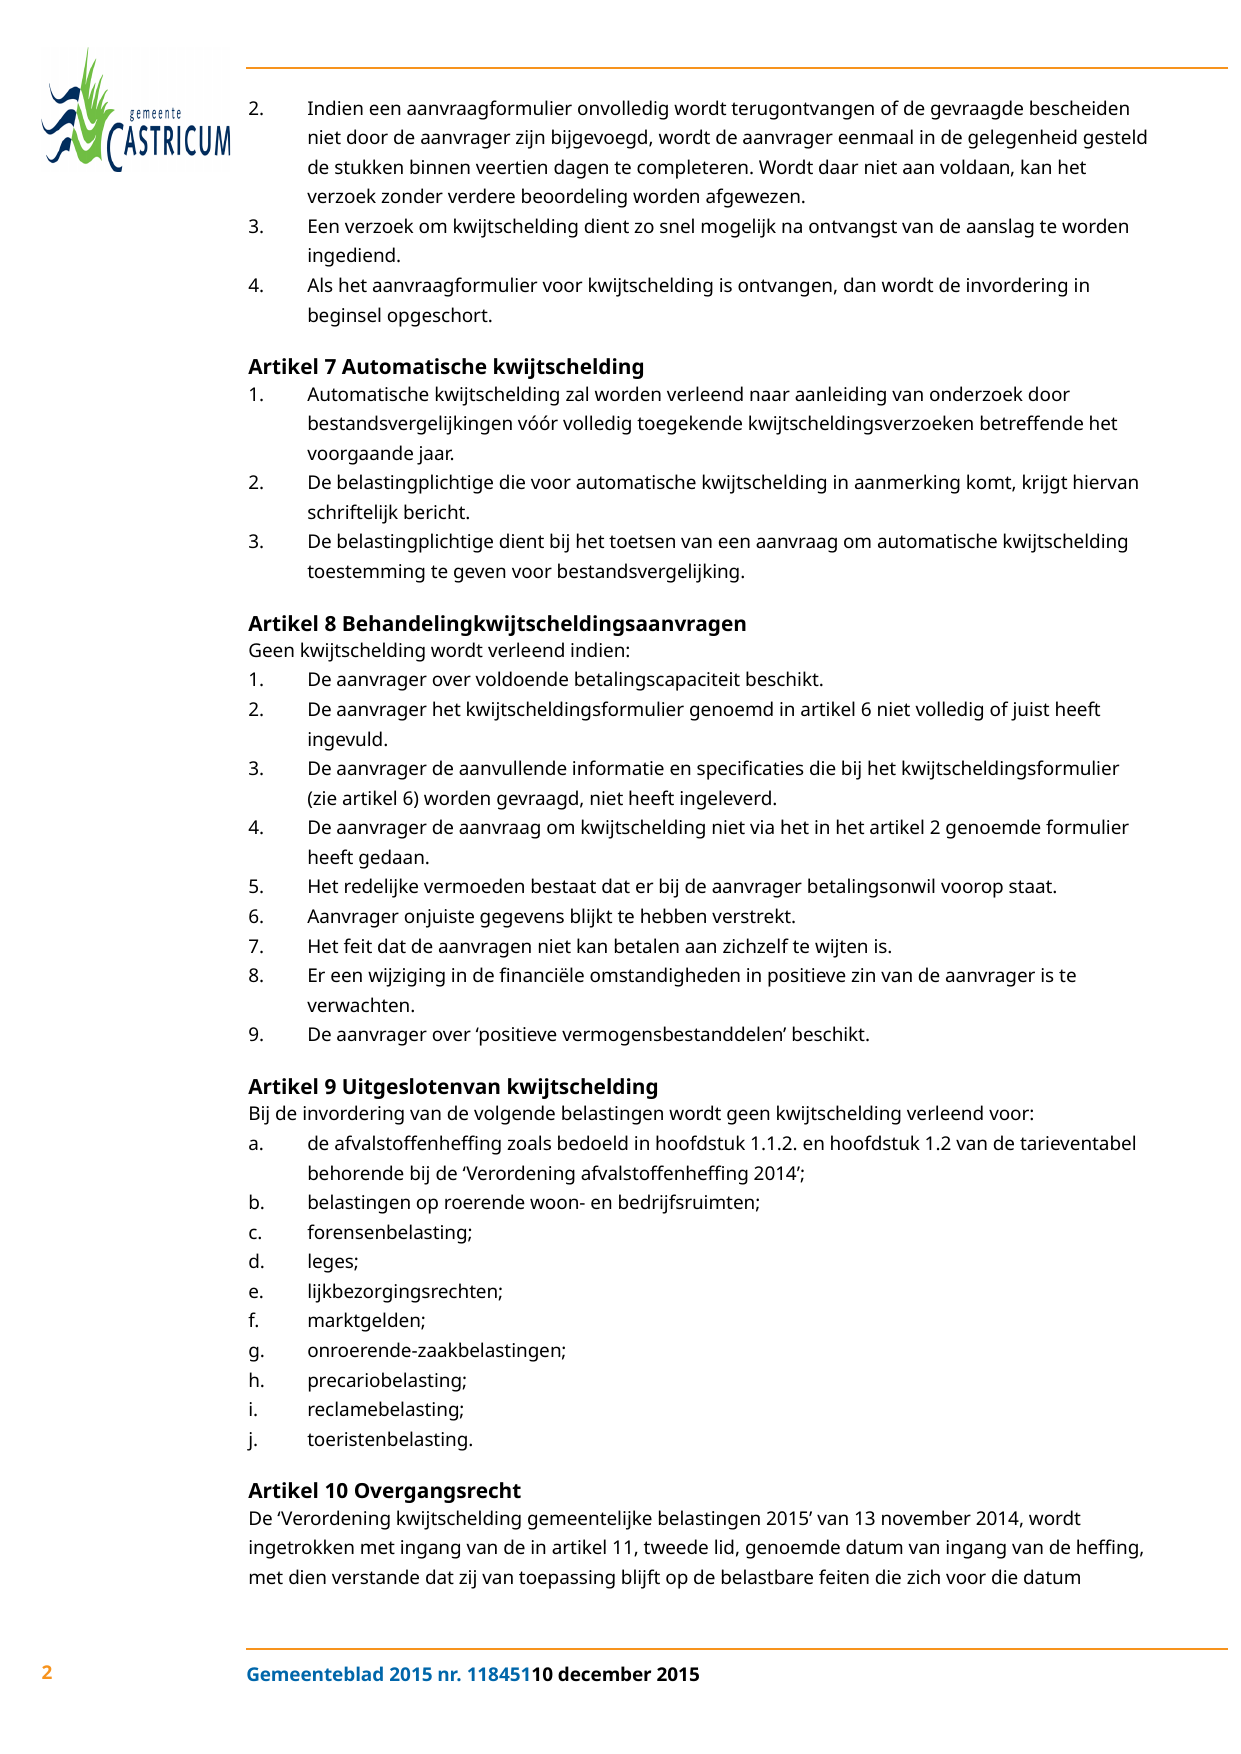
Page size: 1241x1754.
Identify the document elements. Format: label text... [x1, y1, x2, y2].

list leges; [248, 1248, 1152, 1274]
text Artikel 8 Behandelingkwijtscheldingsaanvragen [248, 609, 1152, 637]
list de afvalstoffenheffing zoals bedoeld in hoofdstuk 1.1.2. en hoofdstuk 1.2 van de tarieventabel behorende bij de ‘Verordening afvalstoffenheffing 2014’; [248, 1130, 1152, 1185]
list marktgelden; [248, 1308, 1152, 1333]
list De aanvrager de aanvraag om kwijtschelding niet via het in het artikel 2 genoemde formulier heeft gedaan. [248, 814, 1152, 870]
text Bij de invordering van de volgende belastingen wordt geen kwijtschelding verleend voor: [248, 1101, 1152, 1126]
list Aanvrager onjuiste gegevens blijkt te hebben verstrekt. [248, 903, 1152, 929]
list Er een wijziging in de financiële omstandigheden in positieve zin van de aanvrager is te verwachten. [248, 962, 1152, 1018]
list onroerende-zaakbelastingen; [248, 1337, 1152, 1363]
text De ‘Verordening kwijtschelding gemeentelijke belastingen 2015’ van 13 november 2014, wordt ingetrokken met ingang van de in artikel 11, tweede lid, genoemde datum van ingang van de heffing, met dien verstande dat zij van toepassing blijft op de belastbare feiten die zich voor die datum [248, 1505, 1152, 1590]
list De aanvrager over ‘positieve vermogensbestanddelen’ beschikt. [248, 1022, 1152, 1047]
list reclamebelasting; [248, 1396, 1152, 1422]
list De belastingplichtige die voor automatische kwijtschelding in aanmerking komt, krijgt hiervan schriftelijk bericht. [248, 469, 1152, 525]
list Als het aanvraagformulier voor kwijtschelding is ontvangen, dan wordt de invordering in beginsel opgeschort. [248, 272, 1152, 328]
list belastingen op roerende woon- en bedrijfsruimten; [248, 1189, 1152, 1215]
list De aanvrager de aanvullende informatie en specificaties die bij het kwijtscheldingsformulier (zie artikel 6) worden gevraagd, niet heeft ingeleverd. [248, 755, 1152, 811]
list lijkbezorgingsrechten; [248, 1278, 1152, 1304]
list toeristenbelasting. [248, 1426, 1152, 1452]
text Artikel 7 Automatische kwijtschelding [248, 352, 1152, 381]
text Geen kwijtschelding wordt verleend indien: [248, 637, 1152, 663]
list De aanvrager over voldoende betalingscapaciteit beschikt. [248, 667, 1152, 692]
list De aanvrager het kwijtscheldingsformulier genoemd in artikel 6 niet volledig of juist heeft ingevuld. [248, 696, 1152, 752]
list De belastingplichtige dient bij het toetsen van een aanvraag om automatische kwijtschelding toestemming te geven voor bestandsvergelijking. [248, 529, 1152, 584]
list Het feit dat de aanvragen niet kan betalen aan zichzelf te wijten is. [248, 933, 1152, 959]
text Artikel 9 Uitgeslotenvan kwijtschelding [248, 1072, 1152, 1101]
list Een verzoek om kwijtschelding dient zo snel mogelijk na ontvangst van de aanslag te worden ingediend. [248, 213, 1152, 268]
list Indien een aanvraagformulier onvolledig wordt terugontvangen of de gevraagde bescheiden niet door de aanvrager zijn bijgevoegd, wordt de aanvrager eenmaal in de gelegenheid gesteld de stukken binnen veertien dagen te completeren. Wordt daar niet aan voldaan, kan het verzoek zonder verdere beoordeling worden afgewezen. [248, 95, 1152, 209]
list Het redelijke vermoeden bestaat dat er bij de aanvrager betalingsonwil voorop staat. [248, 874, 1152, 899]
list forensenbelasting; [248, 1219, 1152, 1244]
list Automatische kwijtschelding zal worden verleend naar aanleiding van onderzoek door bestandsvergelijkingen vóór volledig toegekende kwijtscheldingsverzoeken betreffende het voorgaande jaar. [248, 381, 1152, 466]
list precariobelasting; [248, 1367, 1152, 1392]
text Artikel 10 Overgangsrecht [248, 1476, 1152, 1505]
picture [41, 47, 231, 172]
